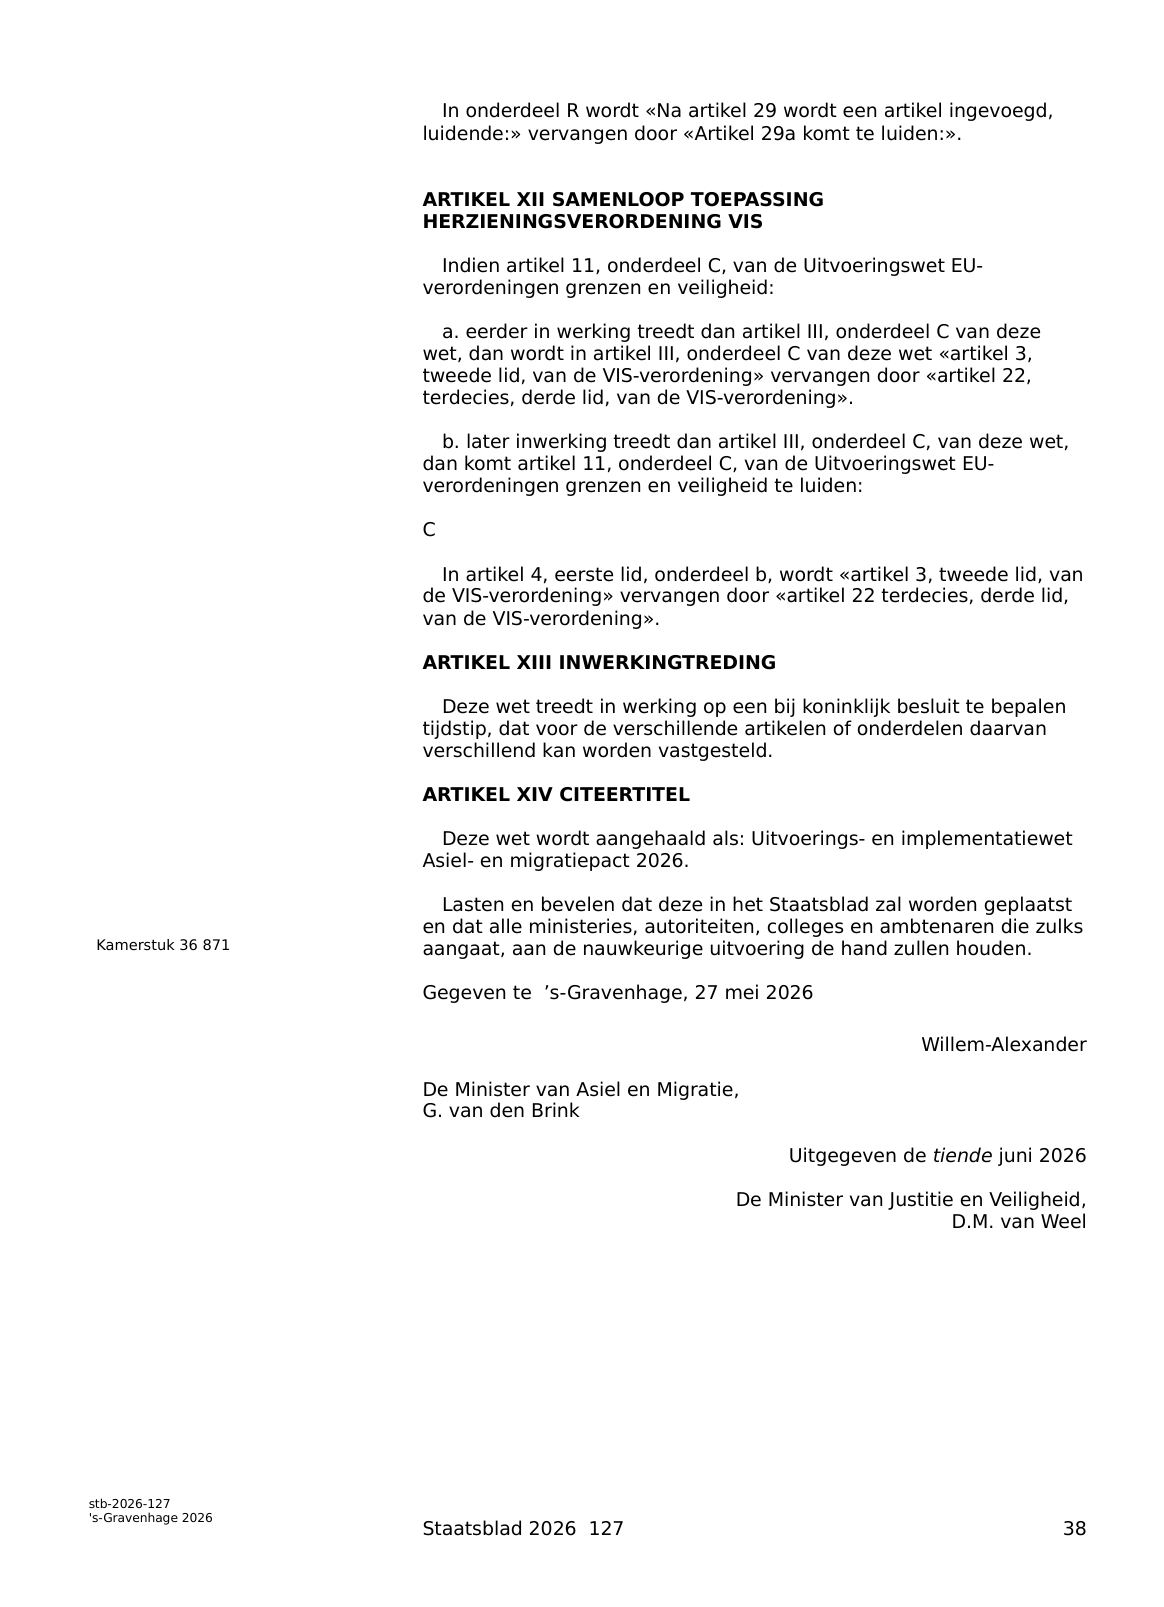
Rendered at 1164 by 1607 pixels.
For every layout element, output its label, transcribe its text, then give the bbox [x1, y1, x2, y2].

text De Minister van Justitie en Veiligheid, D.M. van Weel [422, 1189, 1087, 1233]
text stb-2026-127 [88, 1497, 323, 1511]
text C [422, 519, 1087, 541]
text Gegeven te ’s-Gravenhage, 27 mei 2026 [422, 982, 1087, 1004]
text 's-Gravenhage 2026 [88, 1511, 323, 1525]
text b. later inwerking treedt dan artikel III, onderdeel C, van deze wet, dan komt artikel 11, onderdeel C, van de Uitvoeringswet EU-verordeningen grenzen en veiligheid te luiden: [422, 431, 1087, 497]
text Indien artikel 11, onderdeel C, van de Uitvoeringswet EU-verordeningen grenzen en veiligheid: [422, 255, 1087, 299]
subtitle ARTIKEL XII SAMENLOOP TOEPASSING HERZIENINGSVERORDENING VIS [422, 189, 1087, 233]
text De Minister van Asiel en Migratie, G. van den Brink [422, 1078, 1087, 1122]
subtitle ARTIKEL XIII INWERKINGTREDING [422, 652, 1087, 673]
text In onderdeel R wordt «Na artikel 29 wordt een artikel ingevoegd, luidende:» vervangen door «Artikel 29a komt te luiden:». [422, 100, 1087, 144]
text In artikel 4, eerste lid, onderdeel b, wordt «artikel 3, tweede lid, van de VIS-verordening» vervangen door «artikel 22 terdecies, derde lid, van de VIS-verordening». [422, 563, 1087, 629]
text Uitgegeven de tiende juni 2026 [422, 1144, 1087, 1167]
text a. eerder in werking treedt dan artikel III, onderdeel C van deze wet, dan wordt in artikel III, onderdeel C van deze wet «artikel 3, tweede lid, van de VIS-verordening» vervangen door «artikel 22, terdecies, derde lid, van de VIS-verordening». [422, 321, 1087, 409]
text Willem-Alexander [422, 1034, 1087, 1056]
text Lasten en bevelen dat deze in het Staatsblad zal worden geplaatst en dat alle ministeries, autoriteiten, colleges en ambtenaren die zulks aangaat, aan de nauwkeurige uitvoering de hand zullen houden. [422, 894, 1087, 960]
text Deze wet treedt in werking op een bij koninklijk besluit te bepalen tijdstip, dat voor de verschillende artikelen of onderdelen daarvan verschillend kan worden vastgesteld. [422, 696, 1087, 762]
text Kamerstuk 36 871 [77, 937, 396, 954]
text Deze wet wordt aangehaald als: Uitvoerings- en implementatiewet Asiel- en migratiepact 2026. [422, 828, 1087, 872]
subtitle ARTIKEL XIV CITEERTITEL [422, 784, 1087, 806]
